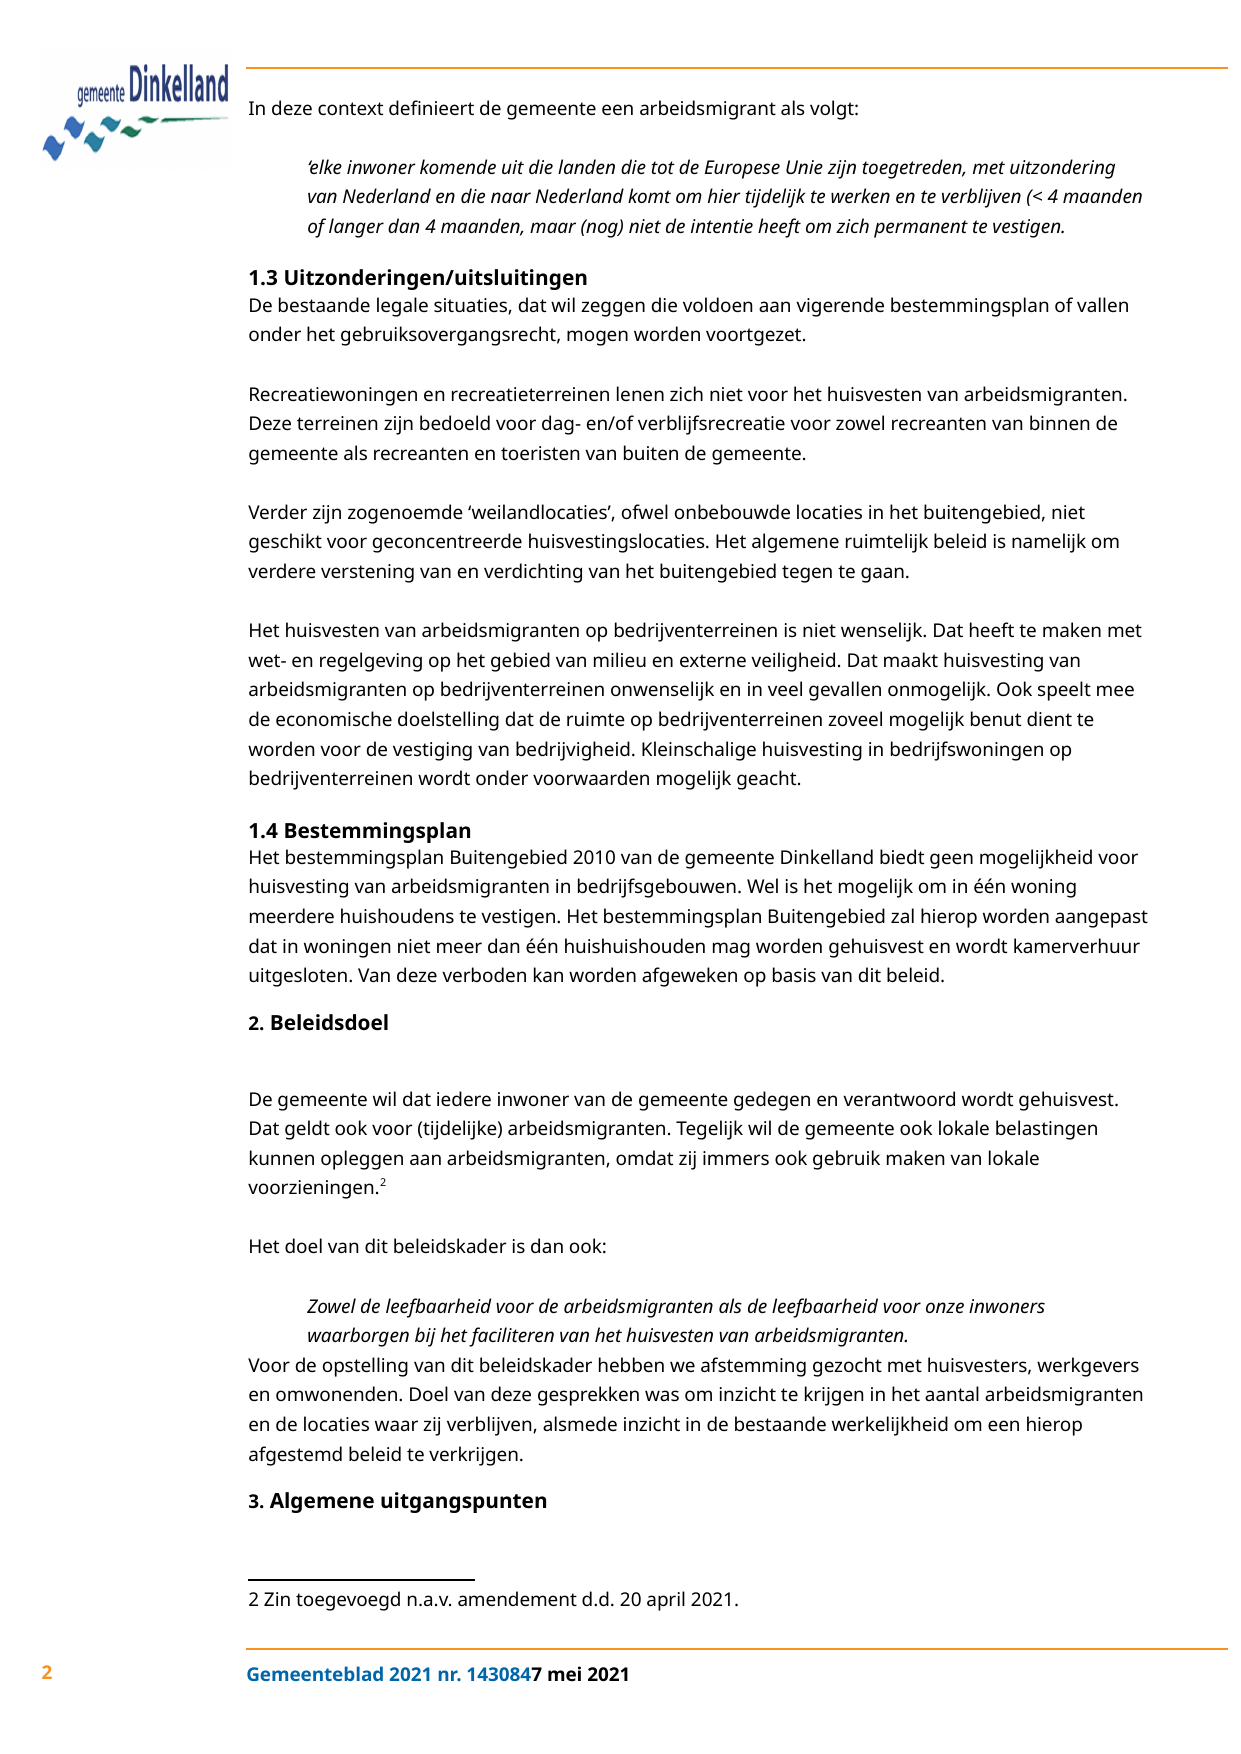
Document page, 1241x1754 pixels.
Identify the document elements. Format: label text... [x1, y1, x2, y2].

text Verder zijn zogenoemde ‘weilandlocaties’, ofwel onbebouwde locaties in het buitengebied, niet geschikt voor geconcentreerde huisvestingslocaties. Het algemene ruimtelijk beleid is namelijk om verdere verstening van en verdichting van het buitengebied tegen te gaan. [248, 499, 1152, 584]
text 1.4 Bestemmingsplan [248, 816, 1152, 844]
text De bestaande legale situaties, dat wil zeggen die voldoen aan vigerende bestemmingsplan of vallen onder het gebruiksovergangsrecht, mogen worden voortgezet. [248, 292, 1152, 347]
text 2. Beleidsdoel [248, 1008, 1152, 1037]
text In deze context definieert de gemeente een arbeidsmigrant als volgt: [248, 95, 1152, 121]
text Het huisvesten van arbeidsmigranten op bedrijventerreinen is niet wenselijk. Dat heeft te maken met wet- en regelgeving op het gebied van milieu en externe veiligheid. Dat maakt huisvesting van arbeidsmigranten op bedrijventerreinen onwenselijk en in veel gevallen onmogelijk. Ook speelt mee de economische doelstelling dat de ruimte op bedrijventerreinen zoveel mogelijk benut dient te worden voor de vestiging van bedrijvigheid. Kleinschalige huisvesting in bedrijfswoningen op bedrijventerreinen wordt onder voorwaarden mogelijk geacht. [248, 617, 1152, 791]
text Het doel van dit beleidskader is dan ook: [248, 1234, 1152, 1259]
text Voor de opstelling van dit beleidskader hebben we afstemming gezocht met huisvesters, werkgevers en omwonenden. Doel van deze gesprekken was om inzicht te krijgen in het aantal arbeidsmigranten en de locaties waar zij verblijven, alsmede inzicht in de bestaande werkelijkheid om een hierop afgestemd beleid te verkrijgen. [248, 1352, 1152, 1467]
text De gemeente wil dat iedere inwoner van de gemeente gedegen en verantwoord wordt gehuisvest. Dat geldt ook voor (tijdelijke) arbeidsmigranten. Tegelijk wil de gemeente ook lokale belastingen kunnen opleggen aan arbeidsmigranten, omdat zij immers ook gebruik maken van lokale voorzieningen. [248, 1086, 1152, 1200]
text Zin toegevoegd n.a.v. amendement d.d. 20 april 2021. [248, 1586, 1152, 1612]
picture [41, 47, 231, 172]
text 3. Algemene uitgangspunten [248, 1486, 1152, 1515]
text 1.3 Uitzonderingen/uitsluitingen [248, 263, 1152, 292]
list Zowel de leefbaarheid voor de arbeidsmigranten als de leefbaarheid voor onze inwoners waarborgen bij het faciliteren van het huisvesten van arbeidsmigranten. [248, 1293, 1152, 1348]
text Het bestemmingsplan Buitengebied 2010 van de gemeente Dinkelland biedt geen mogelijkheid voor huisvesting van arbeidsmigranten in bedrijfsgebouwen. Wel is het mogelijk om in één woning meerdere huishoudens te vestigen. Het bestemmingsplan Buitengebied zal hierop worden aangepast dat in woningen niet meer dan één huishuishouden mag worden gehuisvest en wordt kamerverhuur uitgesloten. Van deze verboden kan worden afgeweken op basis van dit beleid. [248, 844, 1152, 988]
text Recreatiewoningen en recreatieterreinen lenen zich niet voor het huisvesten van arbeidsmigranten. Deze terreinen zijn bedoeld voor dag- en/of verblijfsrecreatie voor zowel recreanten van binnen de gemeente als recreanten en toeristen van buiten de gemeente. [248, 381, 1152, 466]
list ‘elke inwoner komende uit die landen die tot de Europese Unie zijn toegetreden, met uitzondering van Nederland en die naar Nederland komt om hier tijdelijk te werken en te verblijven (< 4 maanden of langer dan 4 maanden, maar (nog) niet de intentie heeft om zich permanent te vestigen. [248, 154, 1152, 239]
